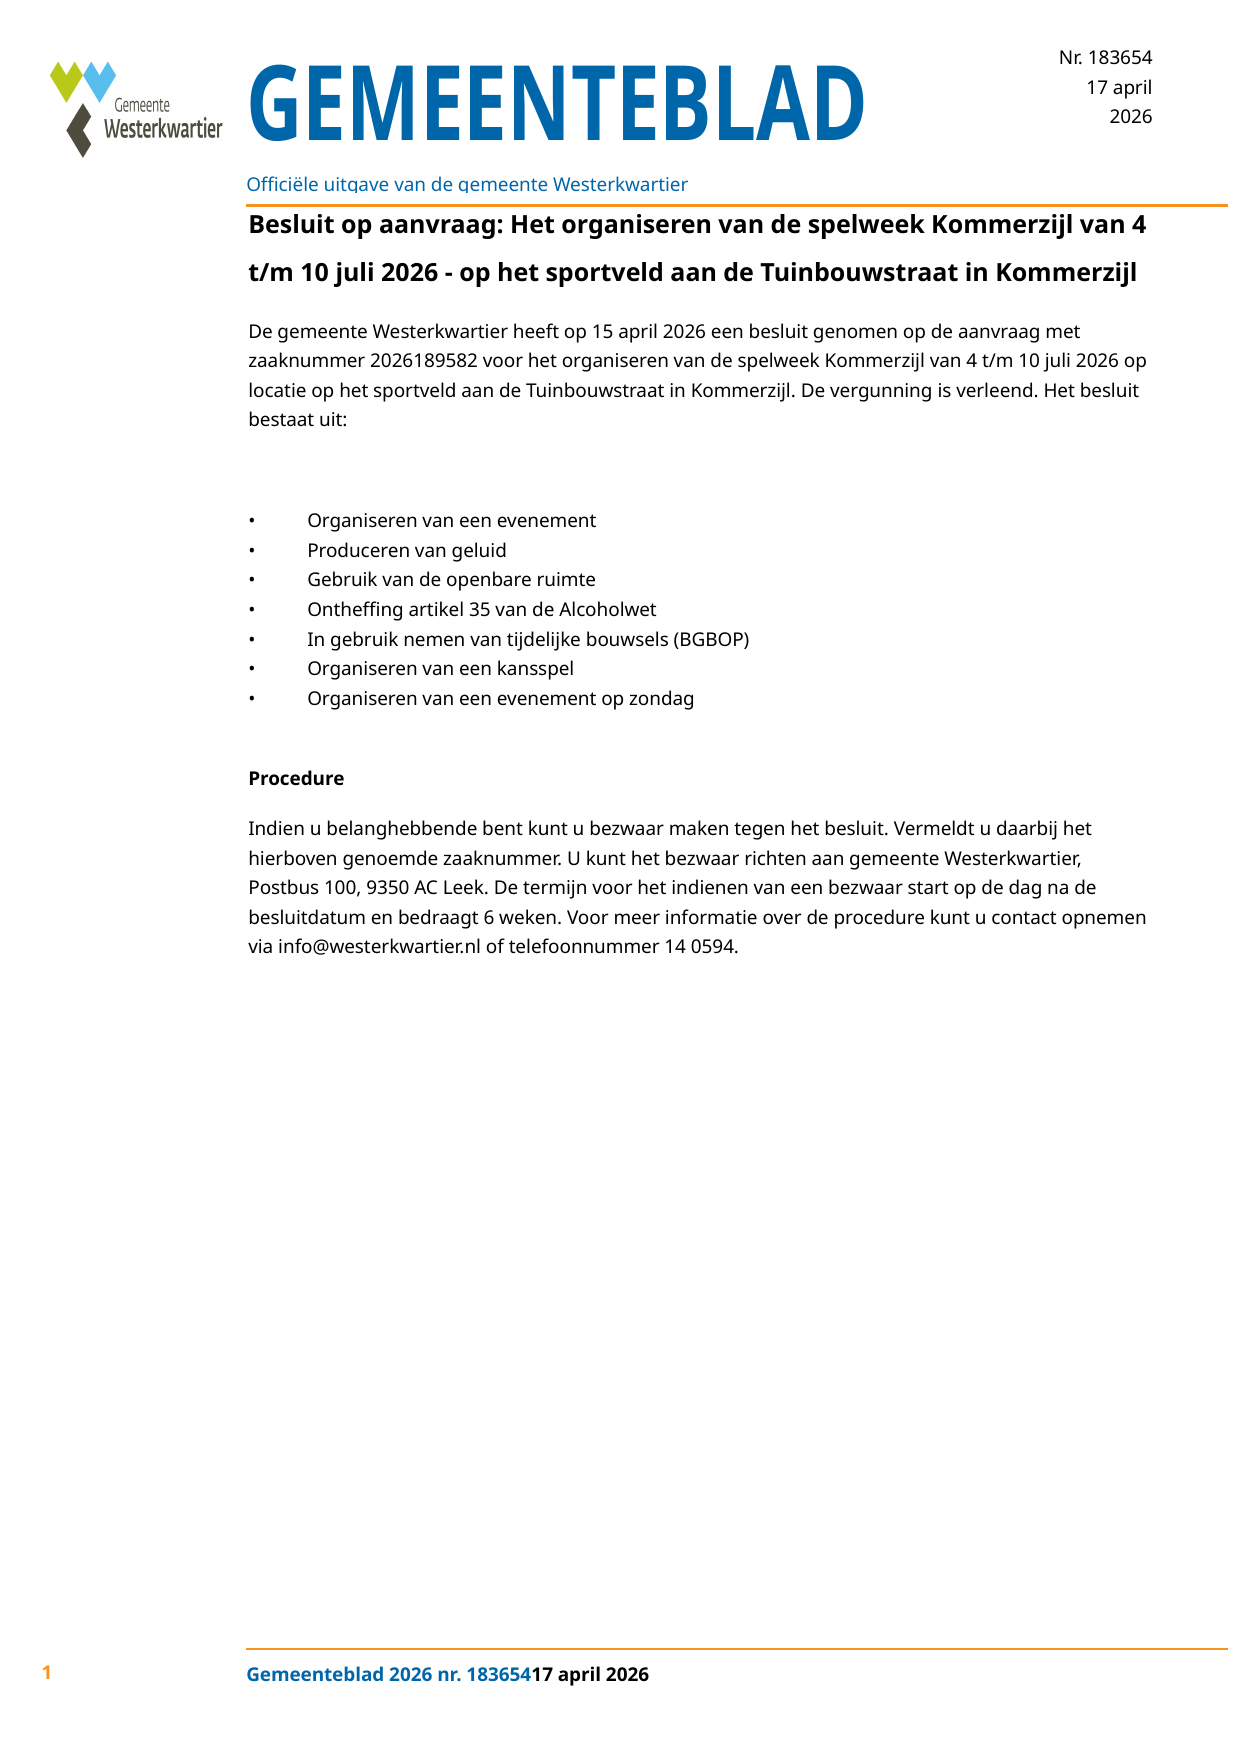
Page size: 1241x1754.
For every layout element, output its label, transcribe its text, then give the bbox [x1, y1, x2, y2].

text De gemeente Westerkwartier heeft op 15 april 2026 een besluit genomen op de aanvraag met zaaknummer 2026189582 voor het organiseren van de spelweek Kommerzijl van 4 t/m 10 juli 2026 op locatie op het sportveld aan de Tuinbouwstraat in Kommerzijl. De vergunning is verleend. Het besluit bestaat uit: [248, 318, 1152, 432]
list Organiseren van een evenement [248, 507, 1152, 533]
text Procedure [248, 765, 1152, 791]
list Organiseren van een evenement op zondag [248, 685, 1152, 711]
picture [41, 47, 231, 172]
list In gebruik nemen van tijdelijke bouwsels (BGBOP) [248, 626, 1152, 652]
list Produceren van geluid [248, 537, 1152, 563]
list Organiseren van een kansspel [248, 655, 1152, 681]
text Besluit op aanvraag: Het organiseren van de spelweek Kommerzijl van 4 t/m 10 juli 2026 - op het sportveld aan de Tuinbouwstraat in Kommerzijl [248, 207, 1152, 288]
list Ontheffing artikel 35 van de Alcoholwet [248, 596, 1152, 622]
list Gebruik van de openbare ruimte [248, 567, 1152, 592]
text Indien u belanghebbende bent kunt u bezwaar maken tegen het besluit. Vermeldt u daarbij het hierboven genoemde zaaknummer. U kunt het bezwaar richten aan gemeente Westerkwartier, Postbus 100, 9350 AC Leek. De termijn voor het indienen van een bezwaar start op de dag na de besluitdatum en bedraagt 6 weken. Voor meer informatie over de procedure kunt u contact opnemen via info@westerkwartier.nl of telefoonnummer 14 0594. [248, 815, 1152, 959]
